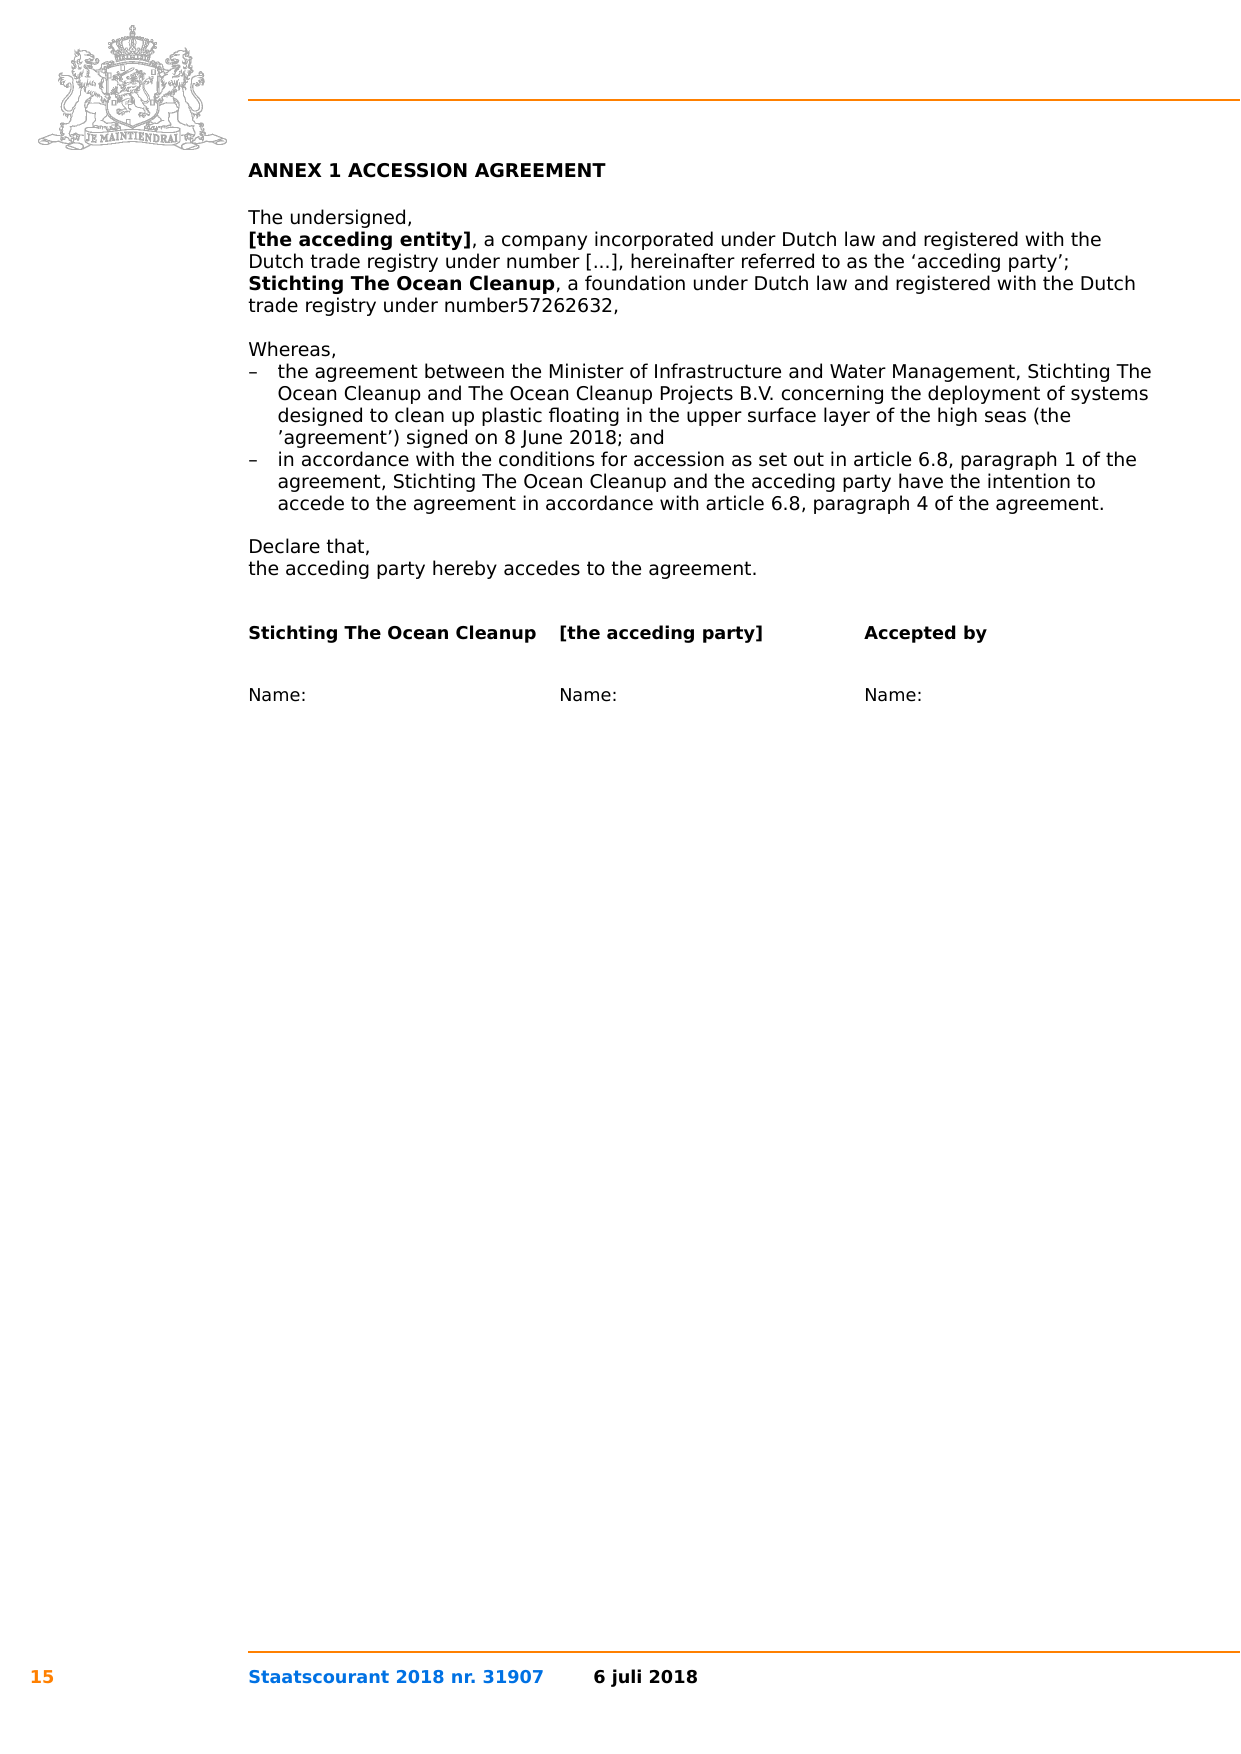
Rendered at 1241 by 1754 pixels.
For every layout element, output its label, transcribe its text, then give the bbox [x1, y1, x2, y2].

table_cell [248, 664, 553, 685]
text Declare that, [248, 536, 1163, 558]
table_cell Name: [858, 685, 1163, 705]
table_cell [858, 664, 1163, 685]
text – in accordance with the conditions for accession as set out in article 6.8, paragraph 1 of the agreement, Stichting The Ocean Cleanup and the acceding party have the intention to accede to the agreement in accordance with article 6.8, paragraph 4 of the agreement. [248, 448, 1163, 514]
table_cell Stichting The Ocean Cleanup [248, 623, 553, 643]
table_header [248, 602, 553, 623]
subtitle ANNEX 1 ACCESSION AGREEMENT [248, 160, 1163, 182]
table_cell [858, 644, 1163, 664]
table_cell [553, 644, 858, 664]
picture [38, 25, 227, 150]
text the acceding party hereby accedes to the agreement. [248, 558, 1163, 580]
text [the acceding entity], a company incorporated under Dutch law and registered with the Dutch trade registry under number [...], hereinafter referred to as the ‘acceding party’; [248, 229, 1163, 273]
text Stichting The Ocean Cleanup, a foundation under Dutch law and registered with the Dutch trade registry under number57262632, [248, 273, 1163, 317]
text – the agreement between the Minister of Infrastructure and Water Management, Stichting The Ocean Cleanup and The Ocean Cleanup Projects B.V. concerning the deployment of systems designed to clean up plastic floating in the upper surface layer of the high seas (the ’agreement’) signed on 8 June 2018; and [248, 361, 1163, 448]
text The undersigned, [248, 207, 1163, 229]
table_cell [the acceding party] [553, 623, 858, 643]
table_cell Accepted by [858, 623, 1163, 643]
text Whereas, [248, 339, 1163, 361]
table_cell [248, 644, 553, 664]
table_header [553, 602, 858, 623]
table_header [858, 602, 1163, 623]
table_cell Name: [248, 685, 553, 705]
table_cell [553, 664, 858, 685]
table_cell Name: [553, 685, 858, 705]
